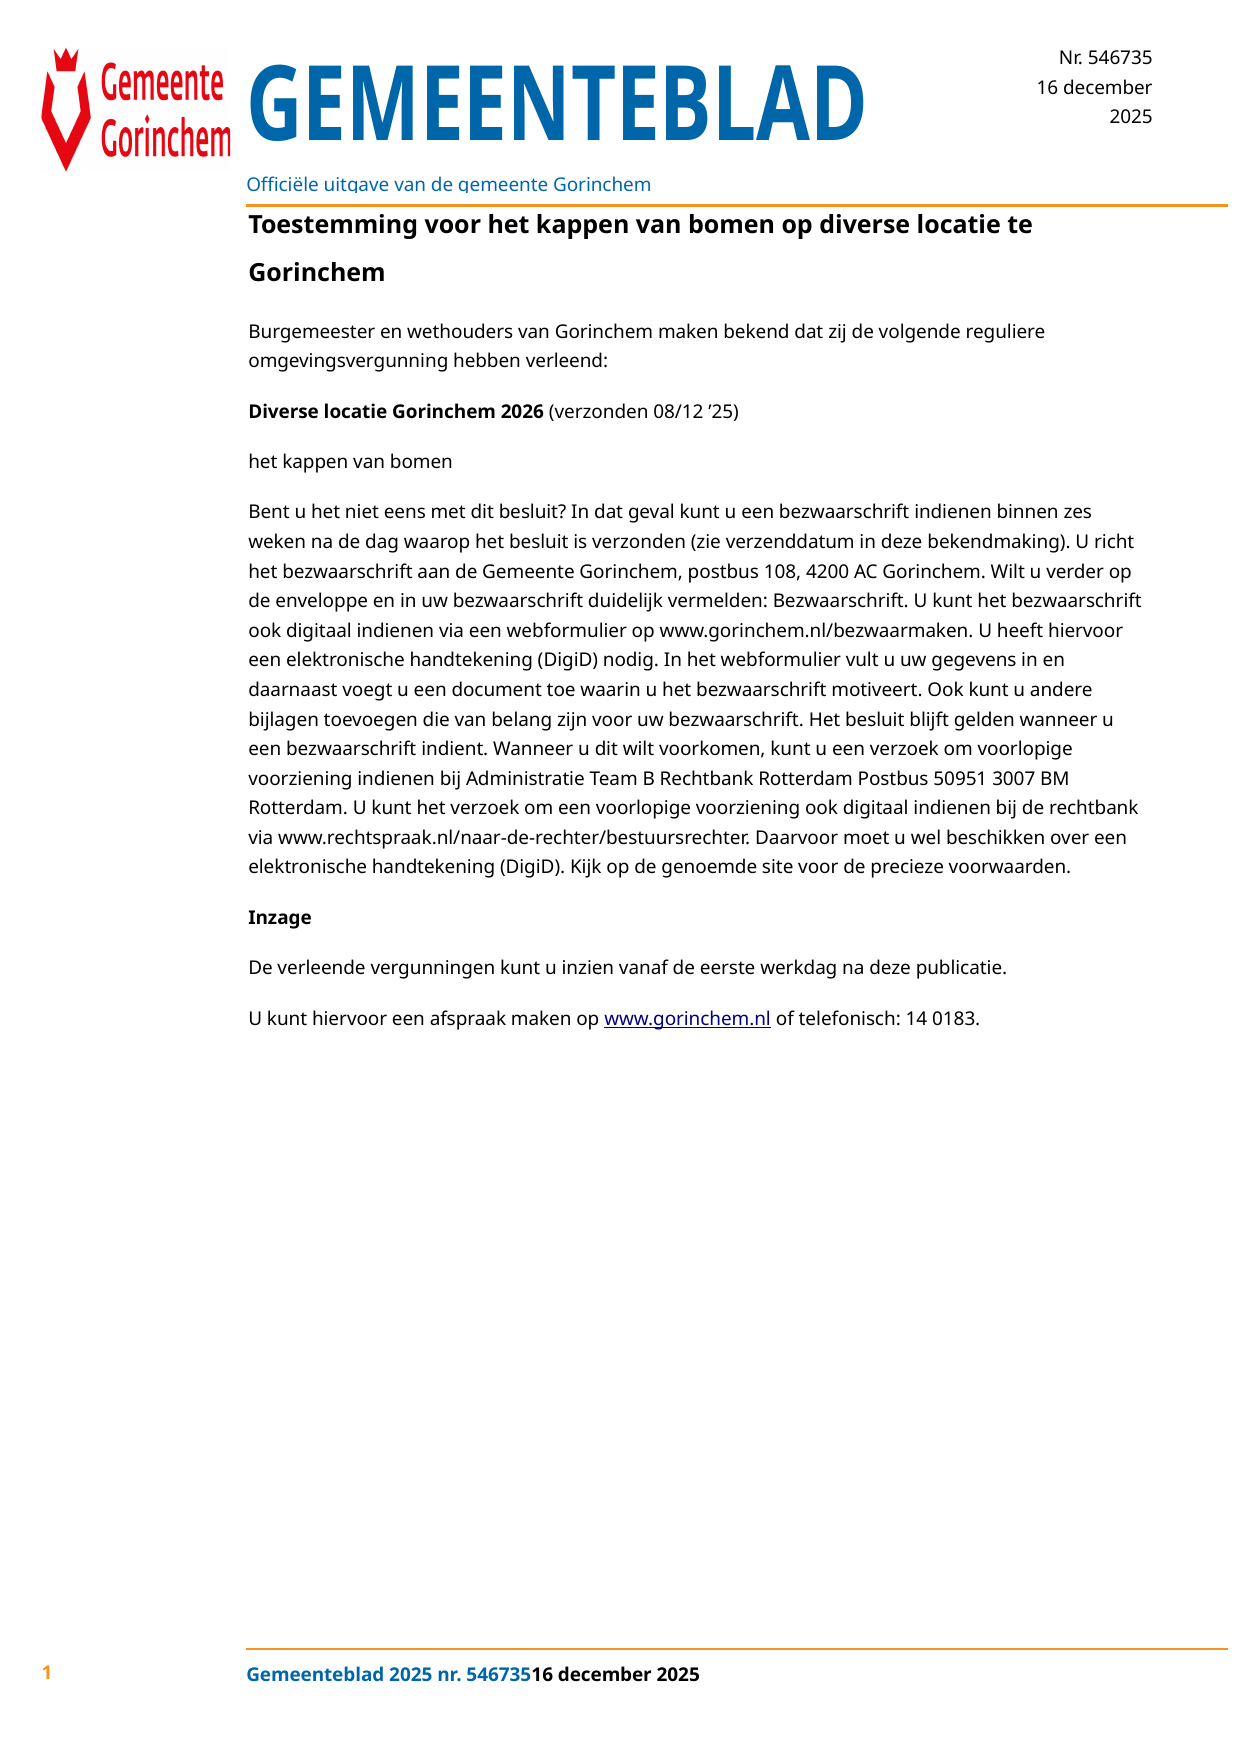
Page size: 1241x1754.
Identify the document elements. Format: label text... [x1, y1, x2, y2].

text U kunt hiervoor een afspraak maken op www.gorinchem.nl of telefonisch: 14 0183. [248, 1005, 1152, 1031]
text Inzage [248, 904, 1152, 930]
text De verleende vergunningen kunt u inzien vanaf de eerste werkdag na deze publicatie. [248, 954, 1152, 980]
text Toestemming voor het kappen van bomen op diverse locatie te Gorinchem [248, 207, 1152, 288]
text het kappen van bomen [248, 448, 1152, 474]
picture [41, 47, 231, 172]
text Diverse locatie Gorinchem 2026 (verzonden 08/12 ’25) [248, 398, 1152, 424]
text Burgemeester en wethouders van Gorinchem maken bekend dat zij de volgende reguliere omgevingsvergunning hebben verleend: [248, 318, 1152, 373]
text Bent u het niet eens met dit besluit? In dat geval kunt u een bezwaarschrift indienen binnen zes weken na de dag waarop het besluit is verzonden (zie verzenddatum in deze bekendmaking). U richt het bezwaarschrift aan de Gemeente Gorinchem, postbus 108, 4200 AC Gorinchem. Wilt u verder op de enveloppe en in uw bezwaarschrift duidelijk vermelden: Bezwaarschrift. U kunt het bezwaarschrift ook digitaal indienen via een webformulier op www.gorinchem.nl/bezwaarmaken. U heeft hiervoor een elektronische handtekening (DigiD) nodig. In het webformulier vult u uw gegevens in en daarnaast voegt u een document toe waarin u het bezwaarschrift motiveert. Ook kunt u andere bijlagen toevoegen die van belang zijn voor uw bezwaarschrift. Het besluit blijft gelden wanneer u een bezwaarschrift indient. Wanneer u dit wilt voorkomen, kunt u een verzoek om voorlopige voorziening indienen bij Administratie Team B Rechtbank Rotterdam Postbus 50951 3007 BM Rotterdam. U kunt het verzoek om een voorlopige voorziening ook digitaal indienen bij de rechtbank via www.rechtspraak.nl/naar-de-rechter/bestuursrechter. Daarvoor moet u wel beschikken over een elektronische handtekening (DigiD). Kijk op de genoemde site voor de precieze voorwaarden. [248, 499, 1152, 879]
